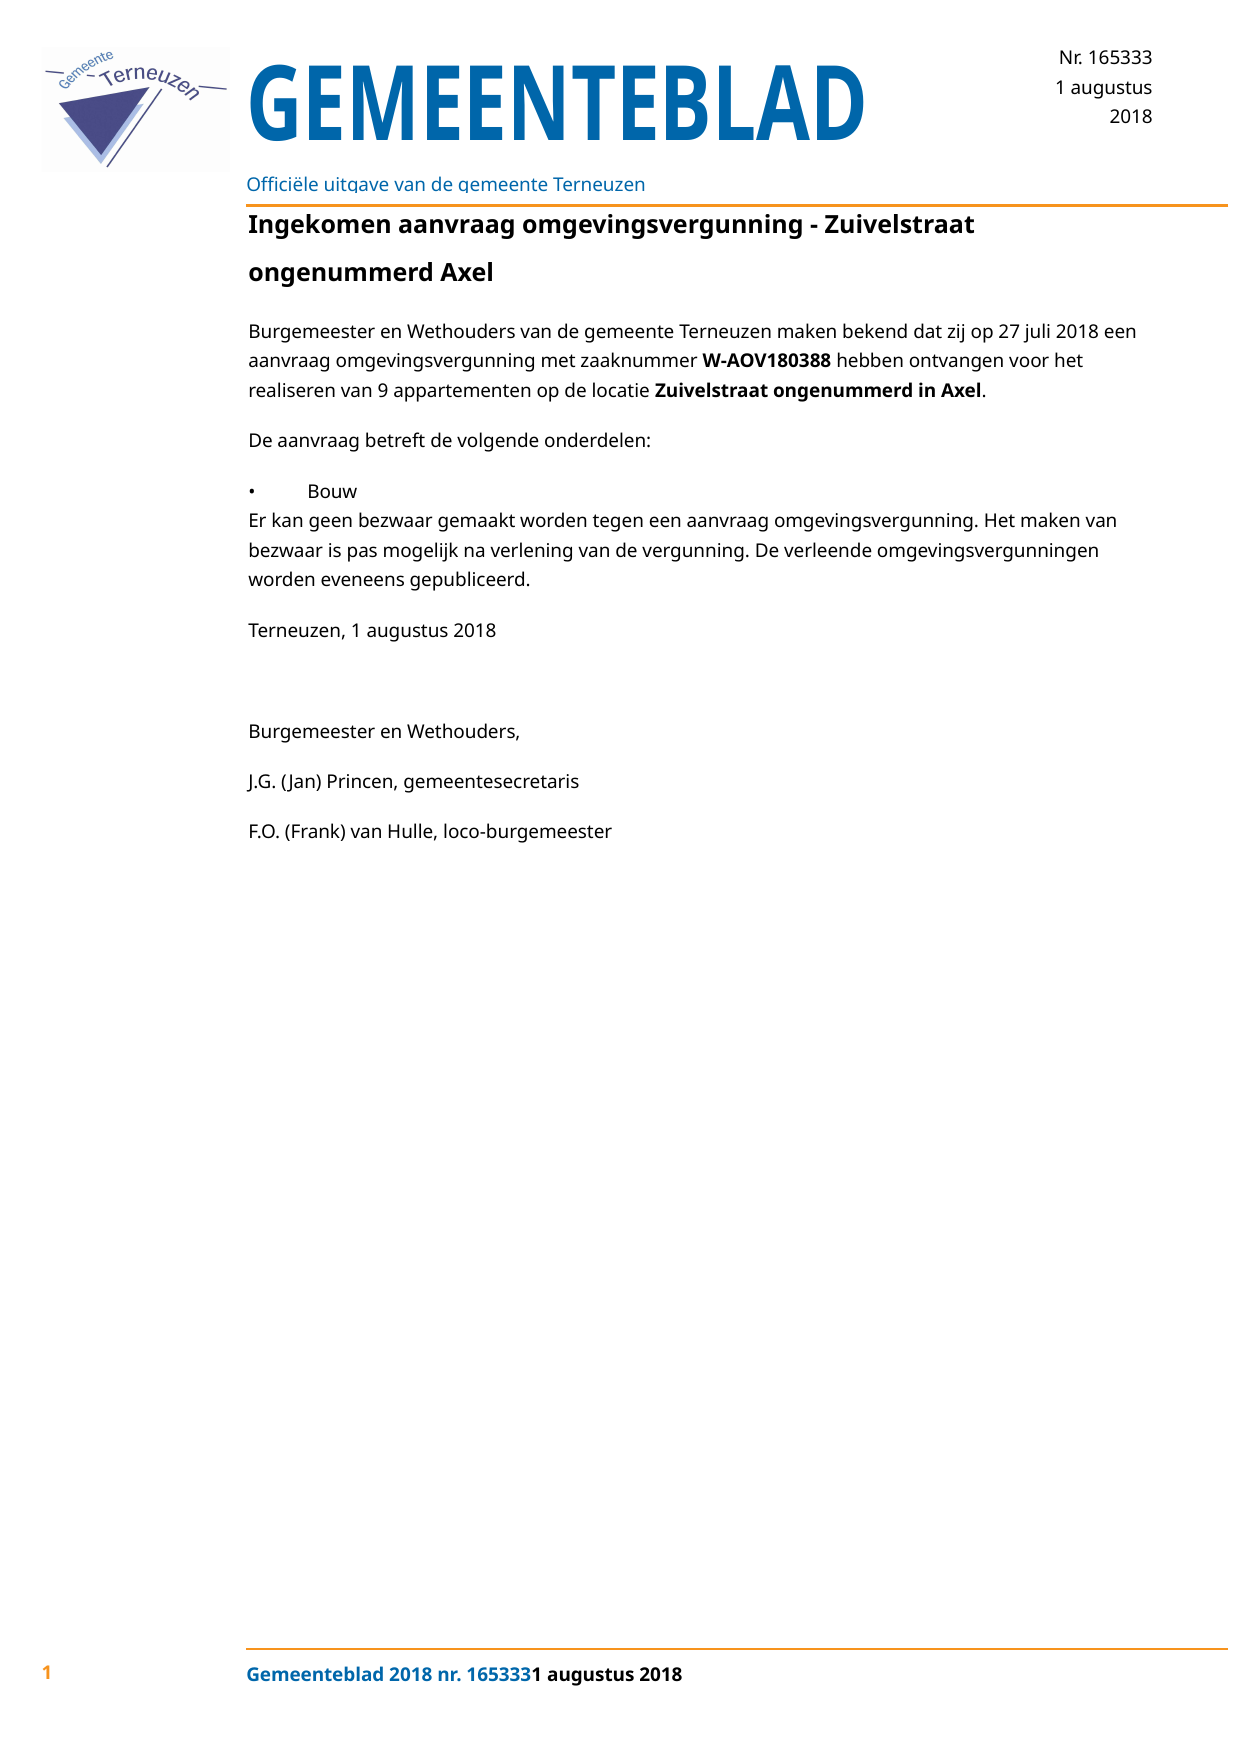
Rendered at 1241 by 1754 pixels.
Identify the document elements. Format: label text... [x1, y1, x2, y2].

text De aanvraag betreft de volgende onderdelen: [248, 427, 1152, 453]
picture [41, 47, 231, 172]
text Burgemeester en Wethouders van de gemeente Terneuzen maken bekend dat zij op 27 juli 2018 een aanvraag omgevingsvergunning met zaaknummer W-AOV180388 hebben ontvangen voor het realiseren van 9 appartementen op de locatie Zuivelstraat ongenummerd in Axel. [248, 318, 1152, 403]
text Burgemeester en Wethouders, [248, 718, 1152, 744]
text F.O. (Frank) van Hulle, loco-burgemeester [248, 819, 1152, 844]
text Ingekomen aanvraag omgevingsvergunning - Zuivelstraat ongenummerd Axel [248, 207, 1152, 288]
list Bouw [248, 478, 1152, 504]
text Terneuzen, 1 augustus 2018 [248, 617, 1152, 643]
text Er kan geen bezwaar gemaakt worden tegen een aanvraag omgevingsvergunning. Het maken van bezwaar is pas mogelijk na verlening van de vergunning. De verleende omgevingsvergunningen worden eveneens gepubliceerd. [248, 507, 1152, 592]
text J.G. (Jan) Princen, gemeentesecretaris [248, 768, 1152, 794]
